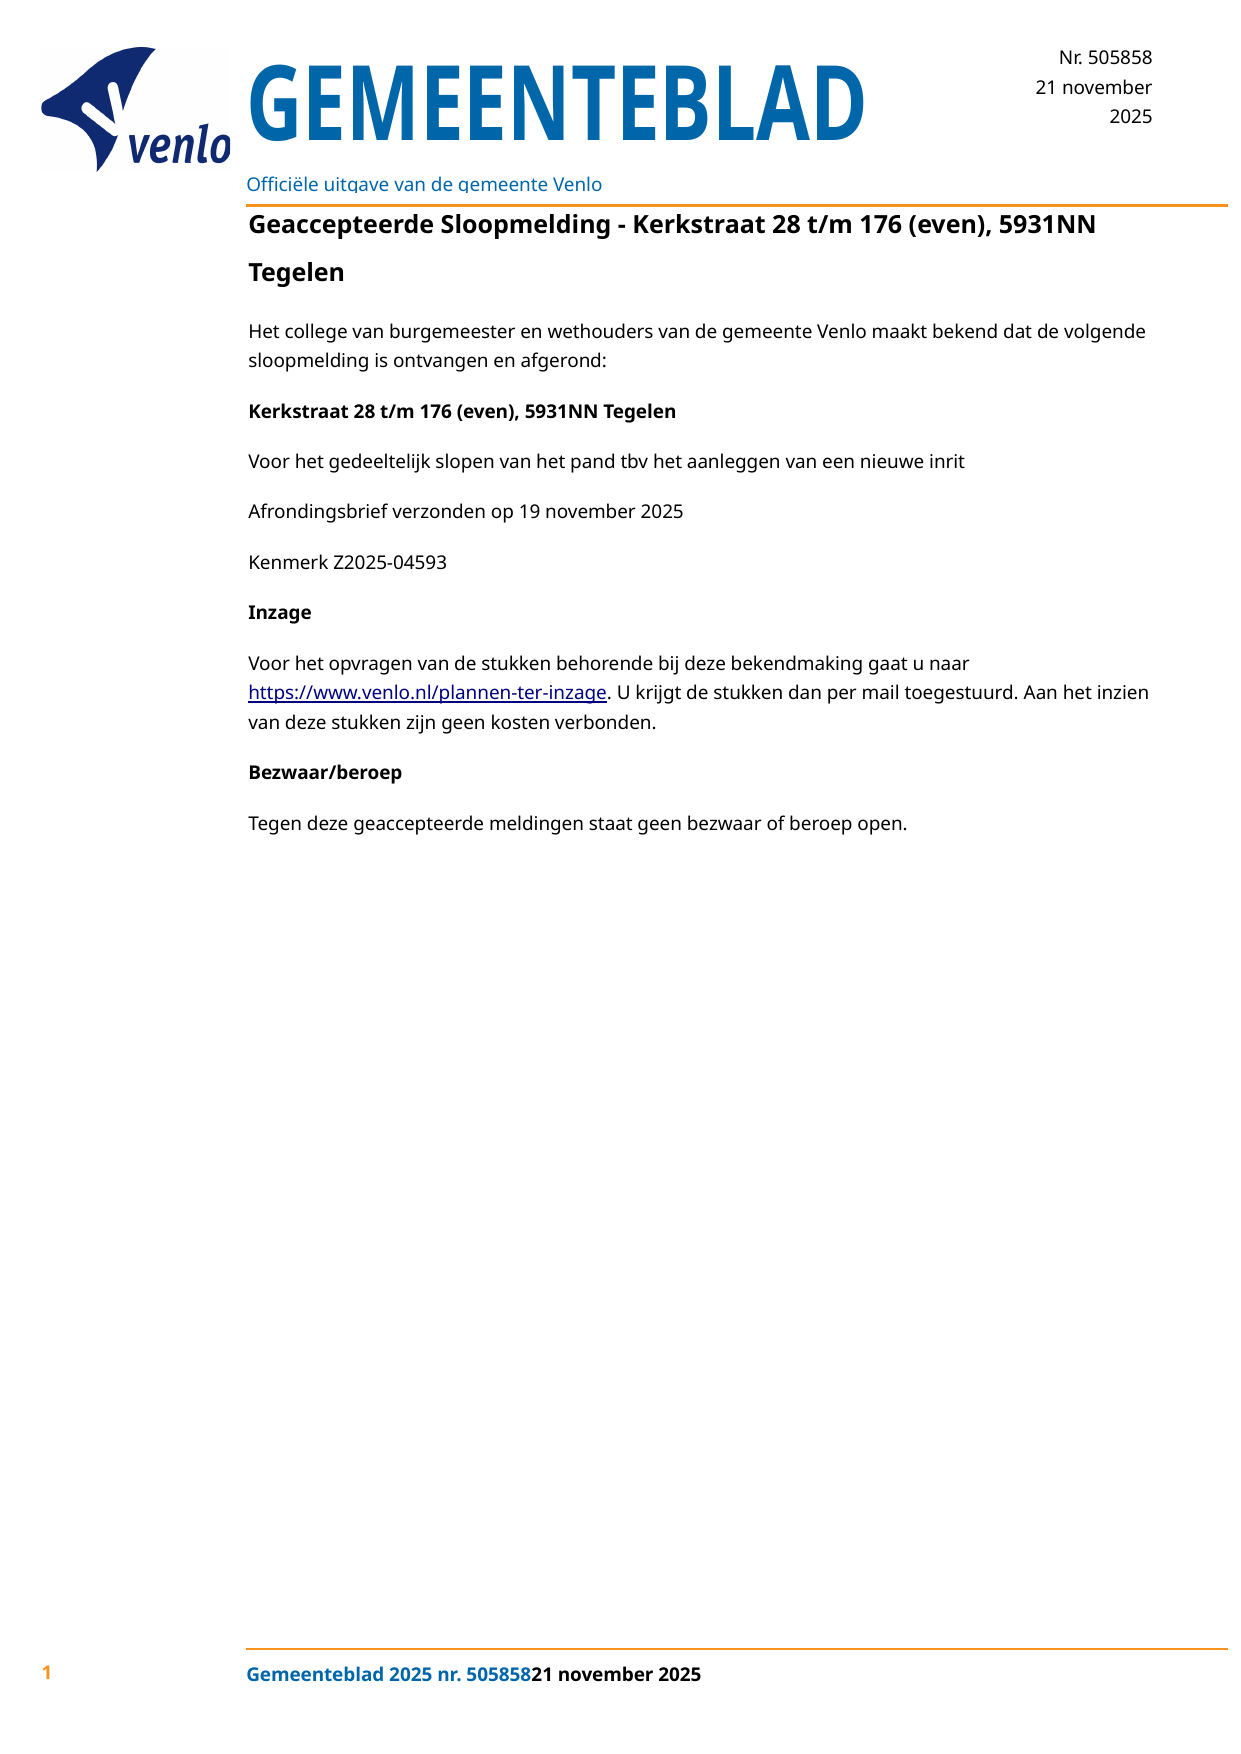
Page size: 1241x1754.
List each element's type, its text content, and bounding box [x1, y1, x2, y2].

text Geaccepteerde Sloopmelding - Kerkstraat 28 t/m 176 (even), 5931NN Tegelen [248, 207, 1152, 288]
text Tegen deze geaccepteerde meldingen staat geen bezwaar of beroep open. [248, 810, 1152, 836]
picture [41, 47, 231, 172]
text Kerkstraat 28 t/m 176 (even), 5931NN Tegelen [248, 398, 1152, 424]
text Het college van burgemeester en wethouders van de gemeente Venlo maakt bekend dat de volgende sloopmelding is ontvangen en afgerond: [248, 318, 1152, 373]
text Voor het gedeeltelijk slopen van het pand tbv het aanleggen van een nieuwe inrit [248, 448, 1152, 474]
text Voor het opvragen van de stukken behorende bij deze bekendmaking gaat u naar https://www.venlo.nl/plannen-ter-inzage. U krijgt de stukken dan per mail toegestuurd. Aan het inzien van deze stukken zijn geen kosten verbonden. [248, 650, 1152, 735]
text Bezwaar/beroep [248, 759, 1152, 785]
text Kenmerk Z2025-04593 [248, 549, 1152, 575]
text Inzage [248, 599, 1152, 625]
text Afrondingsbrief verzonden op 19 november 2025 [248, 499, 1152, 524]
